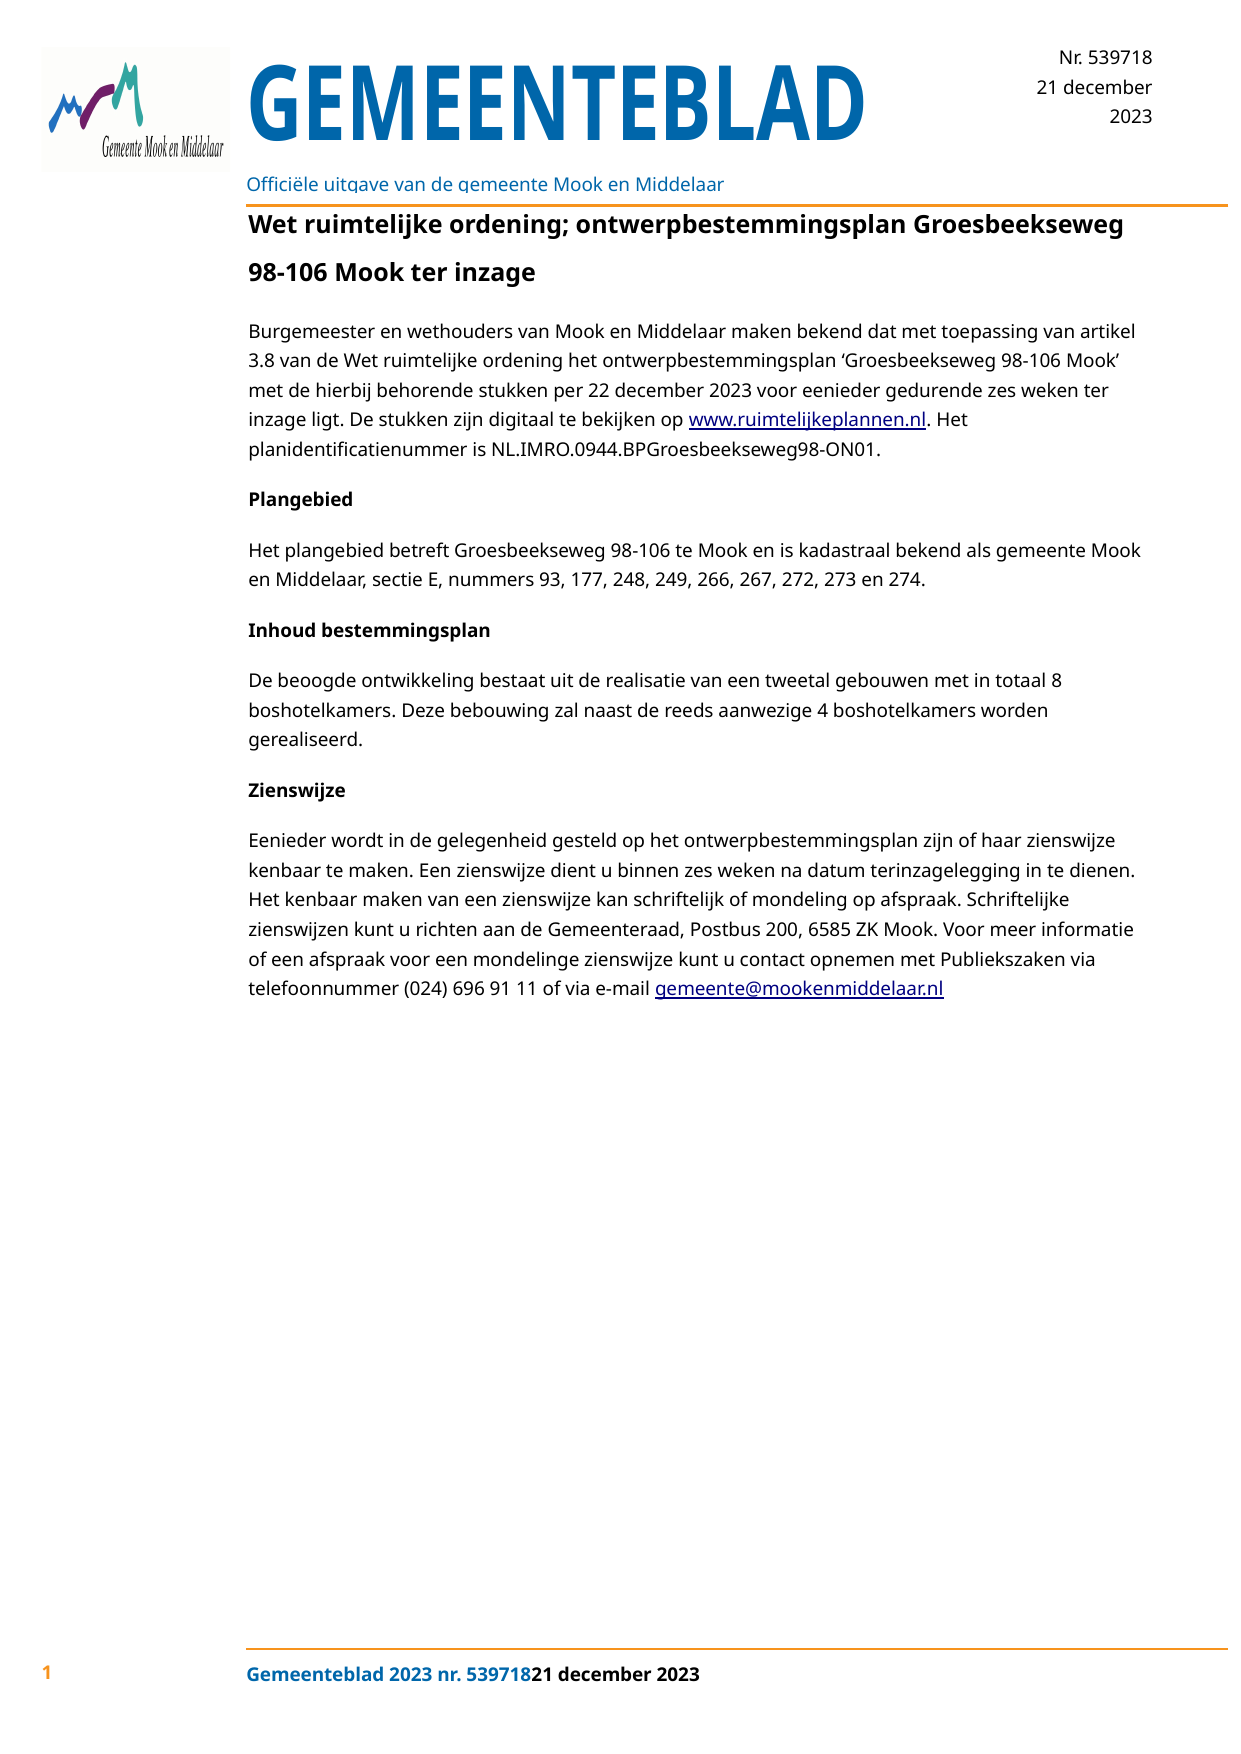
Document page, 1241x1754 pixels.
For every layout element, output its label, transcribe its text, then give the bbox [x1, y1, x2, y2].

text Het plangebied betreft Groesbeekseweg 98-106 te Mook en is kadastraal bekend als gemeente Mook en Middelaar, sectie E, nummers 93, 177, 248, 249, 266, 267, 272, 273 en 274. [248, 537, 1152, 592]
text Inhoud bestemmingsplan [248, 617, 1152, 643]
text Plangebied [248, 487, 1152, 512]
text Burgemeester en wethouders van Mook en Middelaar maken bekend dat met toepassing van artikel 3.8 van de Wet ruimtelijke ordening het ontwerpbestemmingsplan ‘Groesbeekseweg 98-106 Mook’ met de hierbij behorende stukken per 22 december 2023 voor eenieder gedurende zes weken ter inzage ligt. De stukken zijn digitaal te bekijken op www.ruimtelijkeplannen.nl. Het planidentificatienummer is NL.IMRO.0944.BPGroesbeekseweg98-ON01. [248, 318, 1152, 462]
text De beoogde ontwikkeling bestaat uit de realisatie van een tweetal gebouwen met in totaal 8 boshotelkamers. Deze bebouwing zal naast de reeds aanwezige 4 boshotelkamers worden gerealiseerd. [248, 667, 1152, 752]
text Eenieder wordt in de gelegenheid gesteld op het ontwerpbestemmingsplan zijn of haar zienswijze kenbaar te maken. Een zienswijze dient u binnen zes weken na datum terinzagelegging in te dienen. Het kenbaar maken van een zienswijze kan schriftelijk of mondeling op afspraak. Schriftelijke zienswijzen kunt u richten aan de Gemeenteraad, Postbus 200, 6585 ZK Mook. Voor meer informatie of een afspraak voor een mondelinge zienswijze kunt u contact opnemen met Publiekszaken via telefoonnummer (024) 696 91 11 of via e-mail gemeente@mookenmiddelaar.nl [248, 827, 1152, 1001]
picture [41, 47, 231, 172]
text Wet ruimtelijke ordening; ontwerpbestemmingsplan Groesbeekseweg 98-106 Mook ter inzage [248, 207, 1152, 288]
text Zienswijze [248, 777, 1152, 803]
